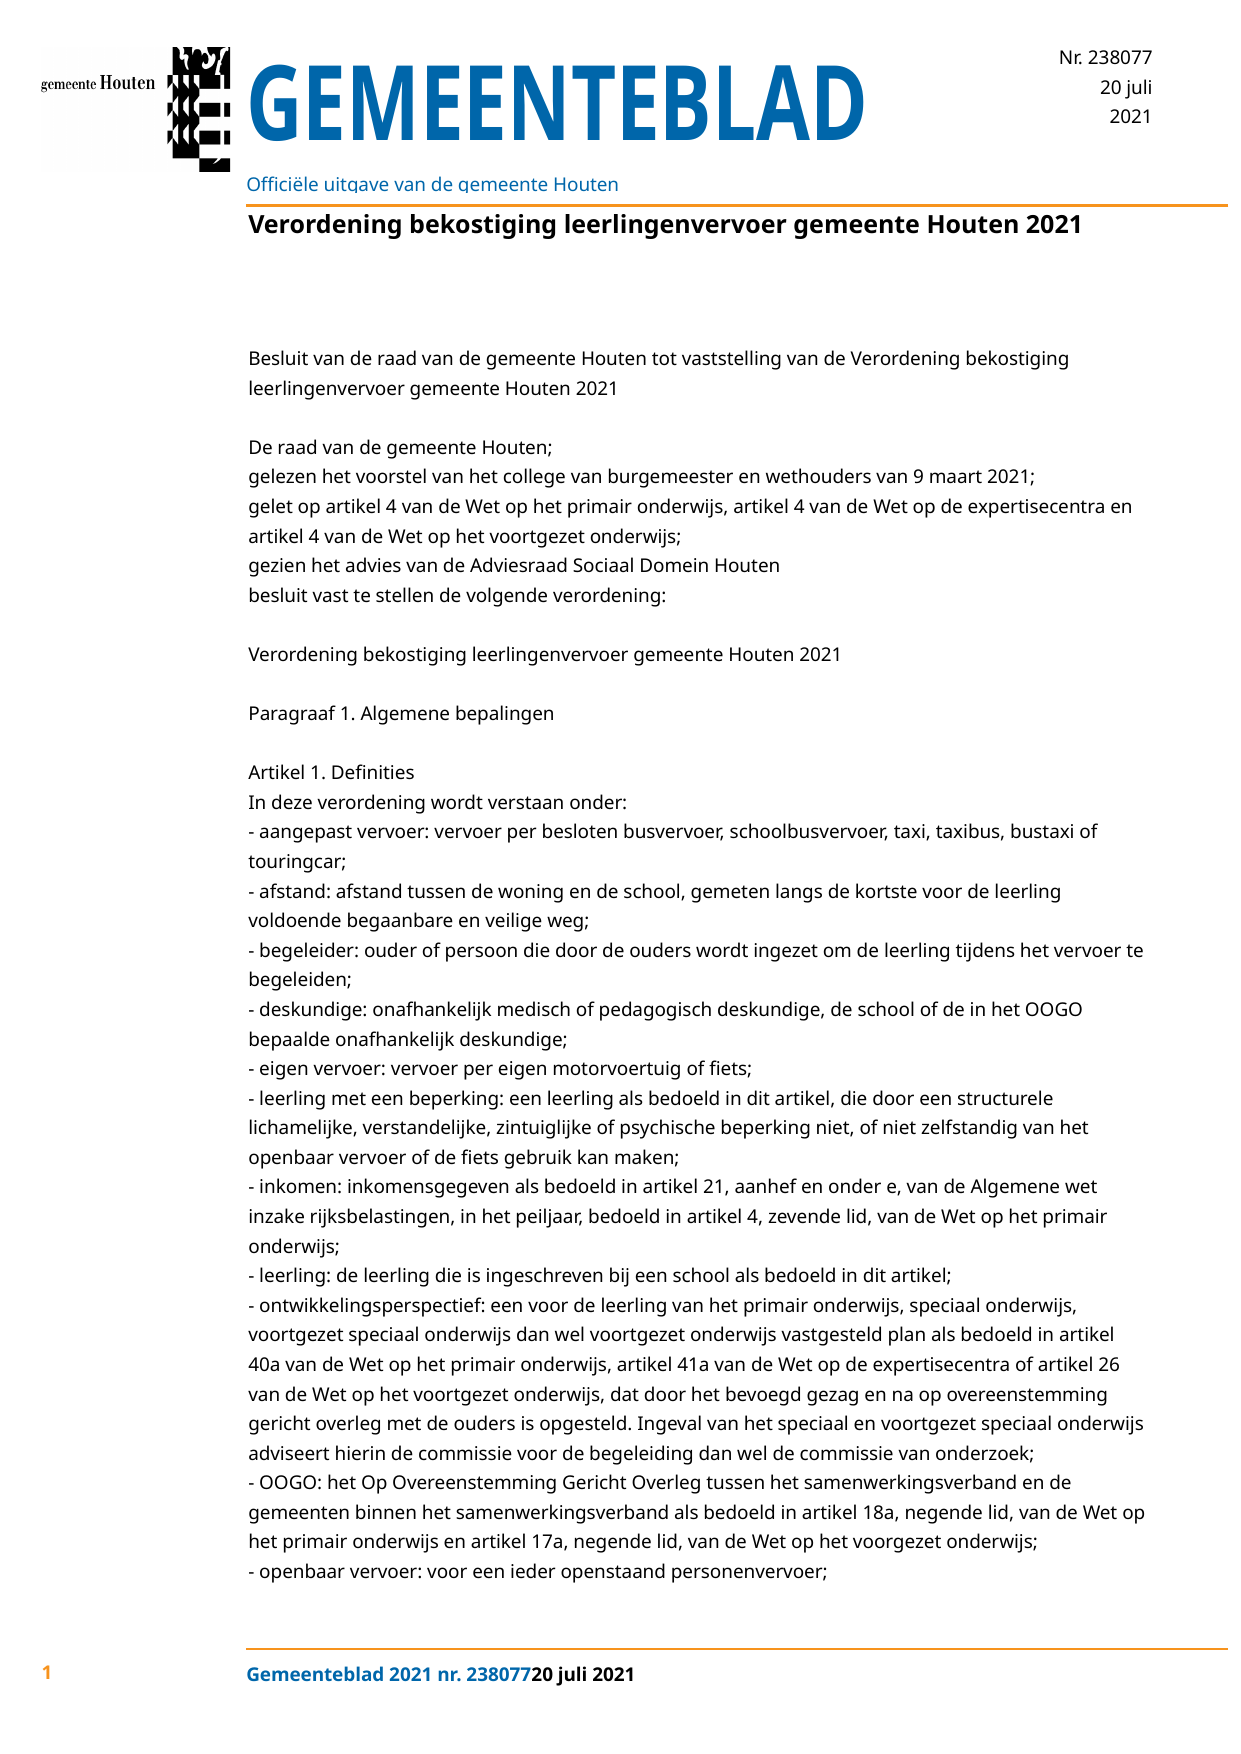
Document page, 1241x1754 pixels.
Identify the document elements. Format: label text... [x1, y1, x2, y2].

text Verordening bekostiging leerlingenvervoer gemeente Houten 2021 [248, 207, 1152, 241]
text gelet op artikel 4 van de Wet op het primair onderwijs, artikel 4 van de Wet op de expertisecentra en artikel 4 van de Wet op het voortgezet onderwijs; [248, 493, 1152, 548]
text - eigen vervoer: vervoer per eigen motorvoertuig of fiets; [248, 1055, 1152, 1081]
text In deze verordening wordt verstaan onder: [248, 789, 1152, 815]
text - aangepast vervoer: vervoer per besloten busvervoer, schoolbusvervoer, taxi, taxibus, bustaxi of touringcar; [248, 819, 1152, 874]
text - inkomen: inkomensgegeven als bedoeld in artikel 21, aanhef en onder e, van de Algemene wet inzake rijksbelastingen, in het peiljaar, bedoeld in artikel 4, zevende lid, van de Wet op het primair onderwijs; [248, 1174, 1152, 1258]
text - leerling: de leerling die is ingeschreven bij een school als bedoeld in dit artikel; [248, 1262, 1152, 1288]
text De raad van de gemeente Houten; [248, 434, 1152, 460]
text - OOGO: het Op Overeenstemming Gericht Overleg tussen het samenwerkingsverband en de gemeenten binnen het samenwerkingsverband als bedoeld in artikel 18a, negende lid, van de Wet op het primair onderwijs en artikel 17a, negende lid, van de Wet op het voorgezet onderwijs; [248, 1469, 1152, 1554]
text Verordening bekostiging leerlingenvervoer gemeente Houten 2021 [248, 641, 1152, 667]
picture [41, 47, 231, 172]
text - afstand: afstand tussen de woning en de school, gemeten langs de kortste voor de leerling voldoende begaanbare en veilige weg; [248, 878, 1152, 933]
text besluit vast te stellen de volgende verordening: [248, 582, 1152, 608]
text - begeleider: ouder of persoon die door de ouders wordt ingezet om de leerling tijdens het vervoer te begeleiden; [248, 937, 1152, 992]
text - ontwikkelingsperspectief: een voor de leerling van het primair onderwijs, speciaal onderwijs, voortgezet speciaal onderwijs dan wel voortgezet onderwijs vastgesteld plan als bedoeld in artikel 40a van de Wet op het primair onderwijs, artikel 41a van de Wet op de expertisecentra of artikel 26 van de Wet op het voortgezet onderwijs, dat door het bevoegd gezag en na op overeenstemming gericht overleg met de ouders is opgesteld. Ingeval van het speciaal en voortgezet speciaal onderwijs adviseert hierin de commissie voor de begeleiding dan wel de commissie van onderzoek; [248, 1292, 1152, 1466]
text - openbaar vervoer: voor een ieder openstaand personenvervoer; [248, 1558, 1152, 1584]
text gelezen het voorstel van het college van burgemeester en wethouders van 9 maart 2021; [248, 464, 1152, 489]
text gezien het advies van de Adviesraad Sociaal Domein Houten [248, 552, 1152, 578]
text Besluit van de raad van de gemeente Houten tot vaststelling van de Verordening bekostiging leerlingenvervoer gemeente Houten 2021 [248, 345, 1152, 401]
text Paragraaf 1. Algemene bepalingen [248, 700, 1152, 726]
text - leerling met een beperking: een leerling als bedoeld in dit artikel, die door een structurele lichamelijke, verstandelijke, zintuiglijke of psychische beperking niet, of niet zelfstandig van het openbaar vervoer of de fiets gebruik kan maken; [248, 1085, 1152, 1170]
text - deskundige: onafhankelijk medisch of pedagogisch deskundige, de school of de in het OOGO bepaalde onafhankelijk deskundige; [248, 996, 1152, 1051]
text Artikel 1. Definities [248, 759, 1152, 785]
